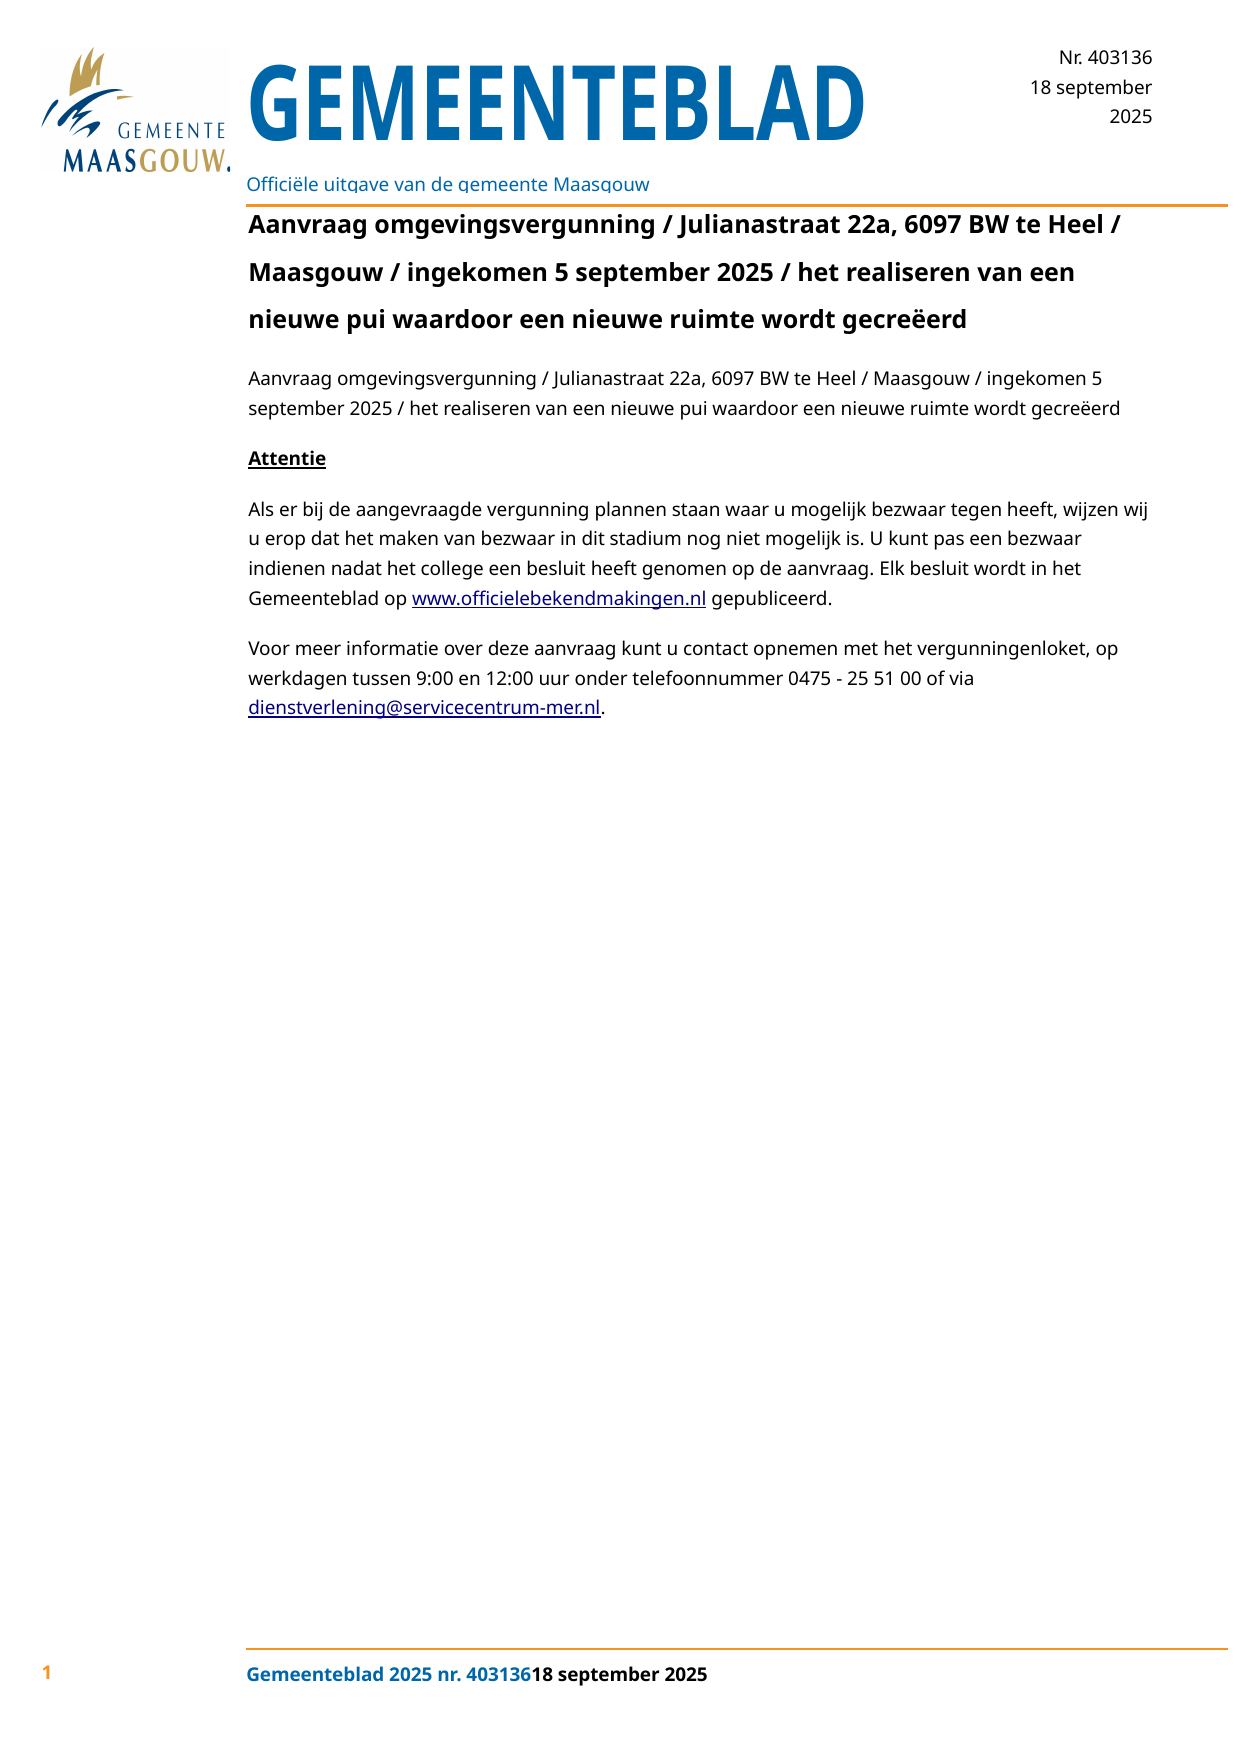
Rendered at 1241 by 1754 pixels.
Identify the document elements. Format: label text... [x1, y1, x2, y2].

text Voor meer informatie over deze aanvraag kunt u contact opnemen met het vergunningenloket, op werkdagen tussen 9:00 en 12:00 uur onder telefoonnummer 0475 - 25 51 00 of via dienstverlening@servicecentrum-mer.nl. [248, 635, 1152, 720]
text Aanvraag omgevingsvergunning / Julianastraat 22a, 6097 BW te Heel / Maasgouw / ingekomen 5 september 2025 / het realiseren van een nieuwe pui waardoor een nieuwe ruimte wordt gecreëerd [248, 207, 1152, 336]
text Attentie [248, 446, 1152, 471]
text Aanvraag omgevingsvergunning / Julianastraat 22a, 6097 BW te Heel / Maasgouw / ingekomen 5 september 2025 / het realiseren van een nieuwe pui waardoor een nieuwe ruimte wordt gecreëerd [248, 366, 1152, 421]
picture [41, 47, 231, 172]
text Als er bij de aangevraagde vergunning plannen staan waar u mogelijk bezwaar tegen heeft, wijzen wij u erop dat het maken van bezwaar in dit stadium nog niet mogelijk is. U kunt pas een bezwaar indienen nadat het college een besluit heeft genomen op de aanvraag. Elk besluit wordt in het Gemeenteblad op www.officielebekendmakingen.nl gepubliceerd. [248, 496, 1152, 610]
